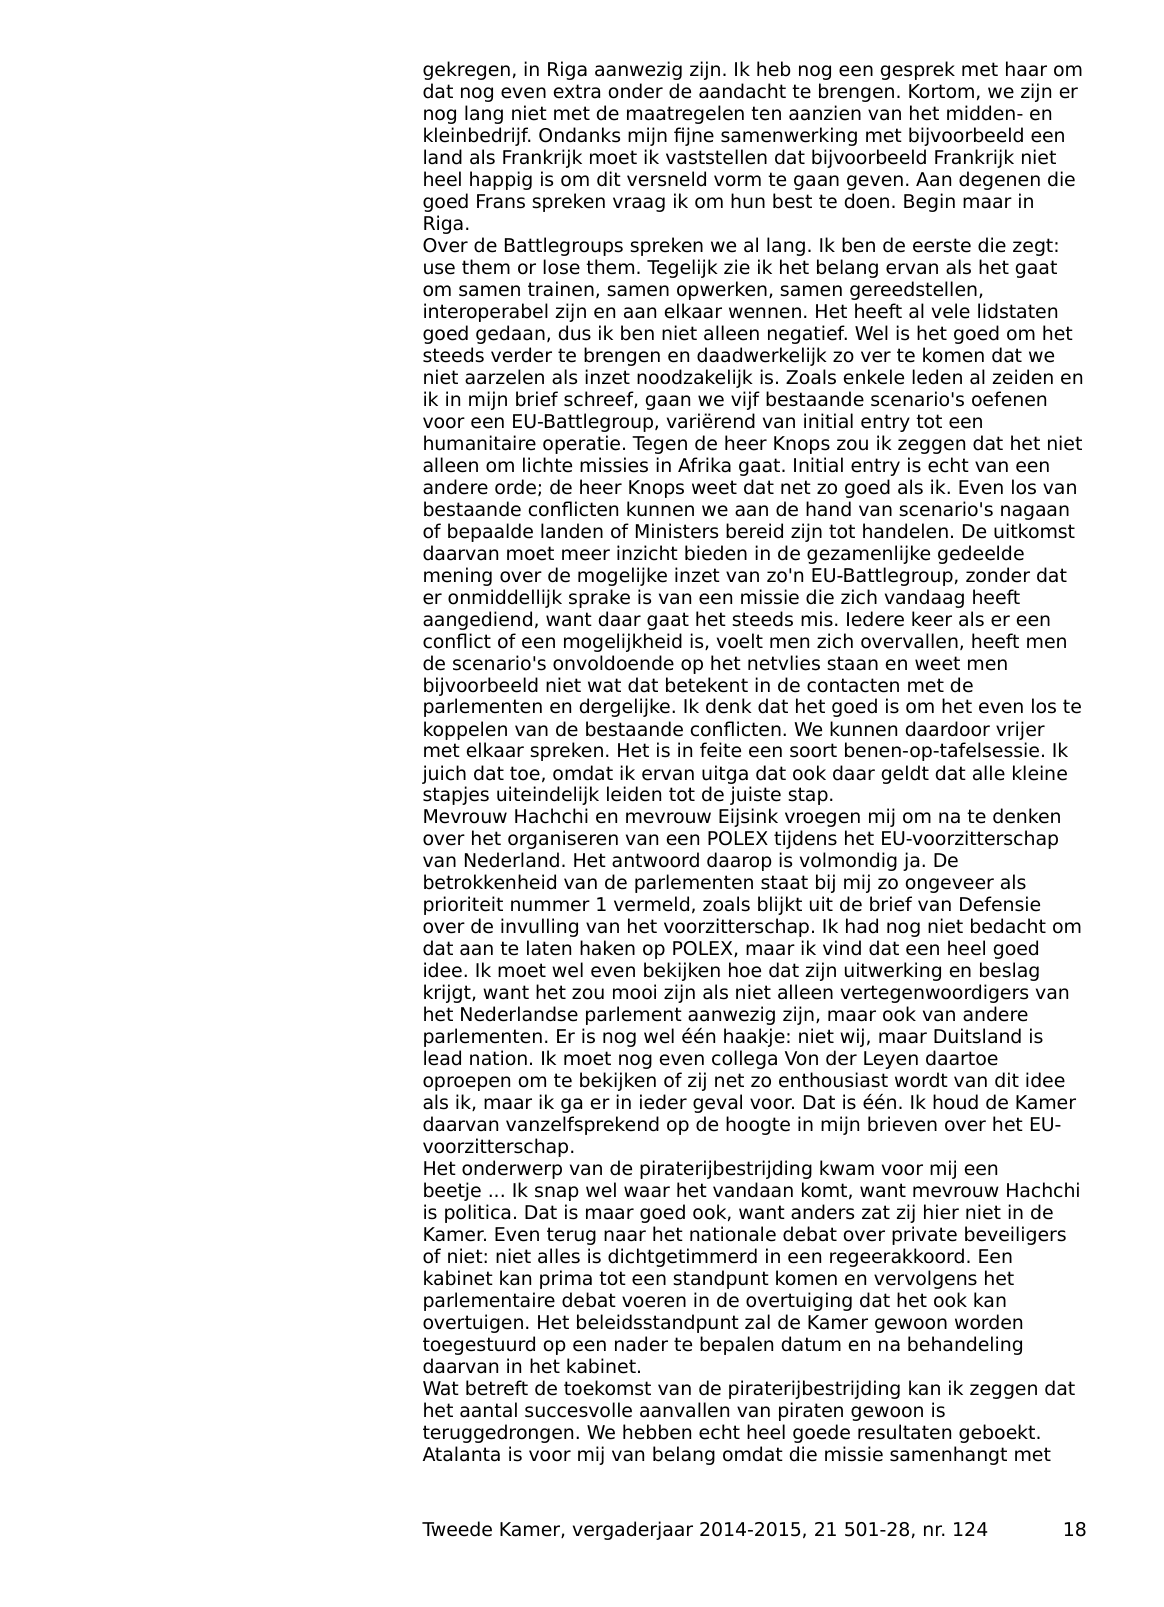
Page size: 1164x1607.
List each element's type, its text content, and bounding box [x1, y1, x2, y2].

text gekregen, in Riga aanwezig zijn. Ik heb nog een gesprek met haar om dat nog even extra onder de aandacht te brengen. Kortom, we zijn er nog lang niet met de maatregelen ten aanzien van het midden- en kleinbedrijf. Ondanks mijn fijne samenwerking met bijvoorbeeld een land als Frankrijk moet ik vaststellen dat bijvoorbeeld Frankrijk niet heel happig is om dit versneld vorm te gaan geven. Aan degenen die goed Frans spreken vraag ik om hun best te doen. Begin maar in Riga. [422, 59, 1087, 235]
text Wat betreft de toekomst van de piraterijbestrijding kan ik zeggen dat het aantal succesvolle aanvallen van piraten gewoon is teruggedrongen. We hebben echt heel goede resultaten geboekt. Atalanta is voor mij van belang omdat die missie samenhangt met [422, 1378, 1087, 1466]
text Mevrouw Hachchi en mevrouw Eijsink vroegen mij om na te denken over het organiseren van een POLEX tijdens het EU-voorzitterschap van Nederland. Het antwoord daarop is volmondig ja. De betrokkenheid van de parlementen staat bij mij zo ongeveer als prioriteit nummer 1 vermeld, zoals blijkt uit de brief van Defensie over de invulling van het voorzitterschap. Ik had nog niet bedacht om dat aan te laten haken op POLEX, maar ik vind dat een heel goed idee. Ik moet wel even bekijken hoe dat zijn uitwerking en beslag krijgt, want het zou mooi zijn als niet alleen vertegenwoordigers van het Nederlandse parlement aanwezig zijn, maar ook van andere parlementen. Er is nog wel één haakje: niet wij, maar Duitsland is lead nation. Ik moet nog even collega Von der Leyen daartoe oproepen om te bekijken of zij net zo enthousiast wordt van dit idee als ik, maar ik ga er in ieder geval voor. Dat is één. Ik houd de Kamer daarvan vanzelfsprekend op de hoogte in mijn brieven over het EU-voorzitterschap. [422, 806, 1087, 1158]
text Het onderwerp van de piraterijbestrijding kwam voor mij een beetje ... Ik snap wel waar het vandaan komt, want mevrouw Hachchi is politica. Dat is maar goed ook, want anders zat zij hier niet in de Kamer. Even terug naar het nationale debat over private beveiligers of niet: niet alles is dichtgetimmerd in een regeerakkoord. Een kabinet kan prima tot een standpunt komen en vervolgens het parlementaire debat voeren in de overtuiging dat het ook kan overtuigen. Het beleidsstandpunt zal de Kamer gewoon worden toegestuurd op een nader te bepalen datum en na behandeling daarvan in het kabinet. [422, 1158, 1087, 1378]
text Over de Battlegroups spreken we al lang. Ik ben de eerste die zegt: use them or lose them. Tegelijk zie ik het belang ervan als het gaat om samen trainen, samen opwerken, samen gereedstellen, interoperabel zijn en aan elkaar wennen. Het heeft al vele lidstaten goed gedaan, dus ik ben niet alleen negatief. Wel is het goed om het steeds verder te brengen en daadwerkelijk zo ver te komen dat we niet aarzelen als inzet noodzakelijk is. Zoals enkele leden al zeiden en ik in mijn brief schreef, gaan we vijf bestaande scenario's oefenen voor een EU-Battlegroup, variërend van initial entry tot een humanitaire operatie. Tegen de heer Knops zou ik zeggen dat het niet alleen om lichte missies in Afrika gaat. Initial entry is echt van een andere orde; de heer Knops weet dat net zo goed als ik. Even los van bestaande conflicten kunnen we aan de hand van scenario's nagaan of bepaalde landen of Ministers bereid zijn tot handelen. De uitkomst daarvan moet meer inzicht bieden in de gezamenlijke gedeelde mening over de mogelijke inzet van zo'n EU-Battlegroup, zonder dat er onmiddellijk sprake is van een missie die zich vandaag heeft aangediend, want daar gaat het steeds mis. Iedere keer als er een conflict of een mogelijkheid is, voelt men zich overvallen, heeft men de scenario's onvoldoende op het netvlies staan en weet men bijvoorbeeld niet wat dat betekent in de contacten met de parlementen en dergelijke. Ik denk dat het goed is om het even los te koppelen van de bestaande conflicten. We kunnen daardoor vrijer met elkaar spreken. Het is in feite een soort benen-op-tafelsessie. Ik juich dat toe, omdat ik ervan uitga dat ook daar geldt dat alle kleine stapjes uiteindelijk leiden tot de juiste stap. [422, 235, 1087, 806]
